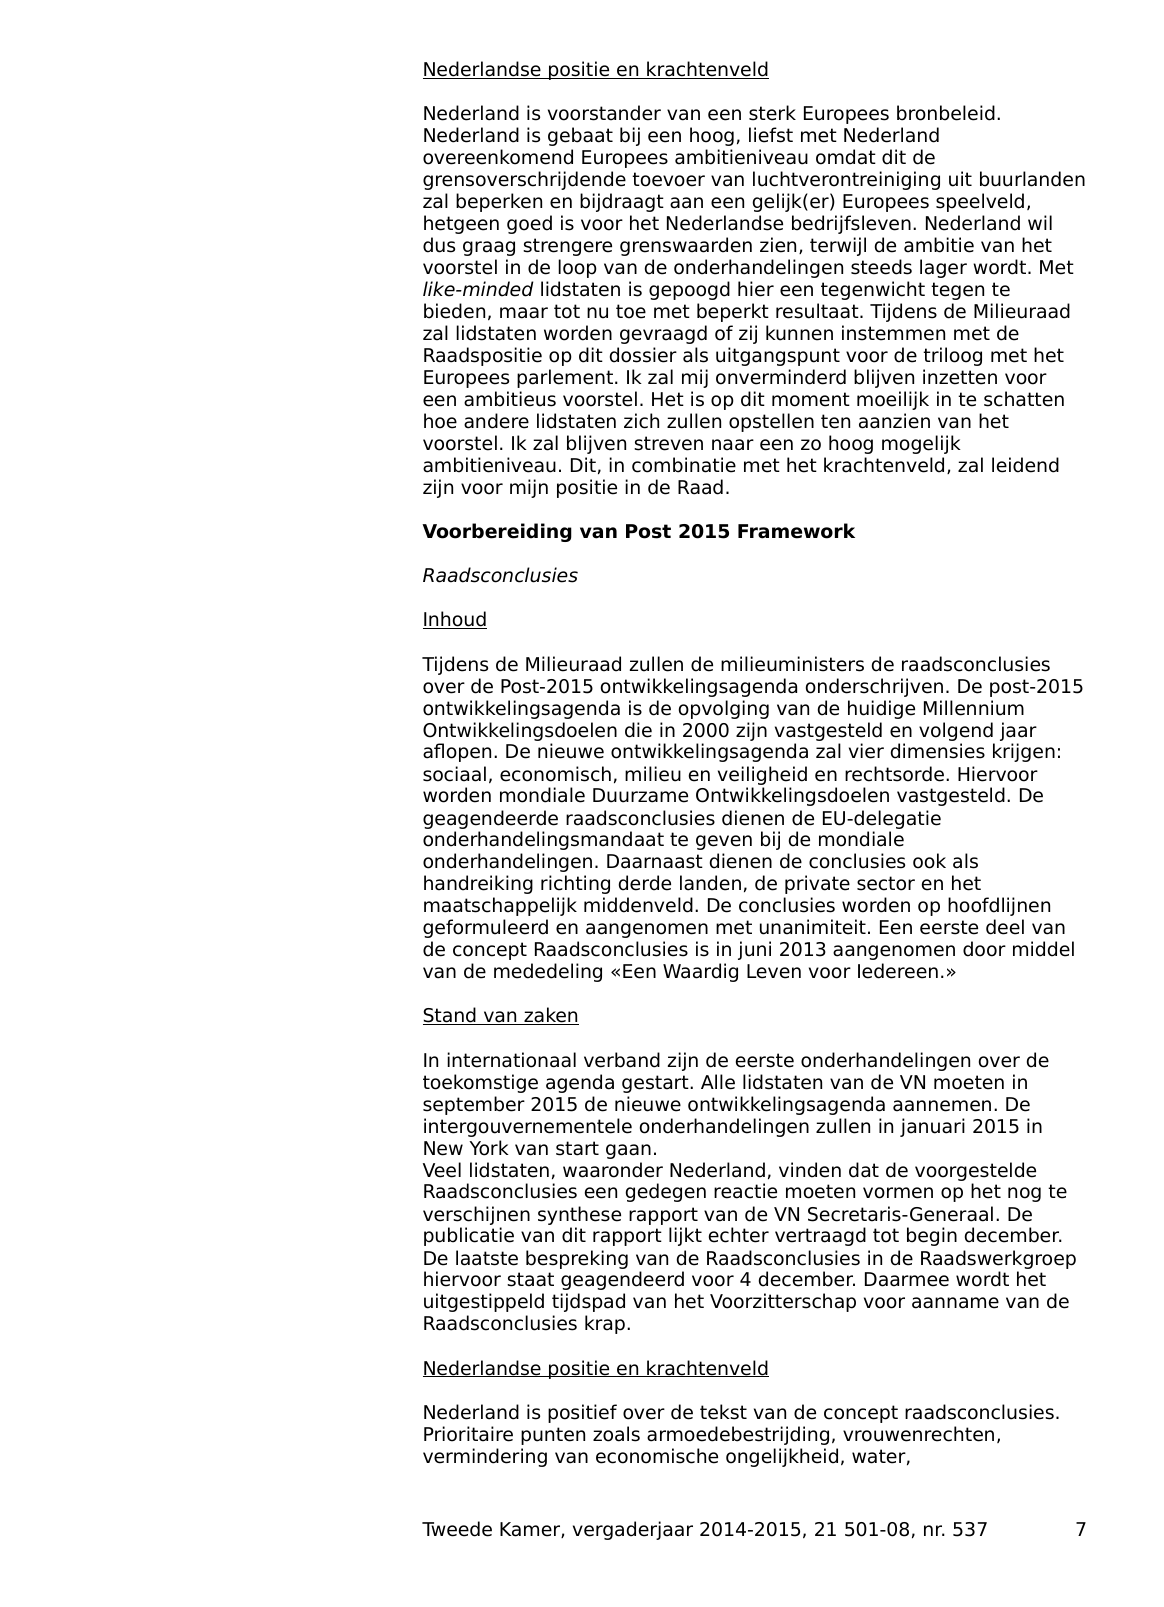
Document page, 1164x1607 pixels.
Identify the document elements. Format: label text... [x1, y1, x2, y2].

text Tijdens de Milieuraad zullen de milieuministers de raadsconclusies over de Post-2015 ontwikkelingsagenda onderschrijven. De post-2015 ontwikkelingsagenda is de opvolging van de huidige Millennium Ontwikkelingsdoelen die in 2000 zijn vastgesteld en volgend jaar aflopen. De nieuwe ontwikkelingsagenda zal vier dimensies krijgen: sociaal, economisch, milieu en veiligheid en rechtsorde. Hiervoor worden mondiale Duurzame Ontwikkelingsdoelen vastgesteld. De geagendeerde raadsconclusies dienen de EU-delegatie onderhandelingsmandaat te geven bij de mondiale onderhandelingen. Daarnaast dienen de conclusies ook als handreiking richting derde landen, de private sector en het maatschappelijk middenveld. De conclusies worden op hoofdlijnen geformuleerd en aangenomen met unanimiteit. Een eerste deel van de concept Raadsconclusies is in juni 2013 aangenomen door middel van de mededeling «Een Waardig Leven voor Iedereen.» [422, 653, 1087, 983]
subtitle Inhoud [422, 609, 1087, 631]
text Nederland is voorstander van een sterk Europees bronbeleid. Nederland is gebaat bij een hoog, liefst met Nederland overeenkomend Europees ambitieniveau omdat dit de grensoverschrijdende toevoer van luchtverontreiniging uit buurlanden zal beperken en bijdraagt aan een gelijk(er) Europees speelveld, hetgeen goed is voor het Nederlandse bedrijfsleven. Nederland wil dus graag strengere grenswaarden zien, terwijl de ambitie van het voorstel in de loop van de onderhandelingen steeds lager wordt. Met like-minded lidstaten is gepoogd hier een tegenwicht tegen te bieden, maar tot nu toe met beperkt resultaat. Tijdens de Milieuraad zal lidstaten worden gevraagd of zij kunnen instemmen met de Raadspositie op dit dossier als uitgangspunt voor de triloog met het Europees parlement. Ik zal mij onverminderd blijven inzetten voor een ambitieus voorstel. Het is op dit moment moeilijk in te schatten hoe andere lidstaten zich zullen opstellen ten aanzien van het voorstel. Ik zal blijven streven naar een zo hoog mogelijk ambitieniveau. Dit, in combinatie met het krachtenveld, zal leidend zijn voor mijn positie in de Raad. [422, 103, 1087, 499]
subtitle Nederlandse positie en krachtenveld [422, 1357, 1087, 1379]
subtitle Nederlandse positie en krachtenveld [422, 59, 1087, 81]
text Raadsconclusies [422, 565, 1087, 587]
text Veel lidstaten, waaronder Nederland, vinden dat de voorgestelde Raadsconclusies een gedegen reactie moeten vormen op het nog te verschijnen synthese rapport van de VN Secretaris-Generaal. De publicatie van dit rapport lijkt echter vertraagd tot begin december. De laatste bespreking van de Raadsconclusies in de Raadswerkgroep hiervoor staat geagendeerd voor 4 december. Daarmee wordt het uitgestippeld tijdspad van het Voorzitterschap voor aanname van de Raadsconclusies krap. [422, 1159, 1087, 1335]
text In internationaal verband zijn de eerste onderhandelingen over de toekomstige agenda gestart. Alle lidstaten van de VN moeten in september 2015 de nieuwe ontwikkelingsagenda aannemen. De intergouvernementele onderhandelingen zullen in januari 2015 in New York van start gaan. [422, 1049, 1087, 1159]
subtitle Voorbereiding van Post 2015 Framework [422, 521, 1087, 543]
text Nederland is positief over de tekst van de concept raadsconclusies. Prioritaire punten zoals armoedebestrijding, vrouwenrechten, vermindering van economische ongelijkheid, water, [422, 1402, 1087, 1468]
subtitle Stand van zaken [422, 1005, 1087, 1027]
